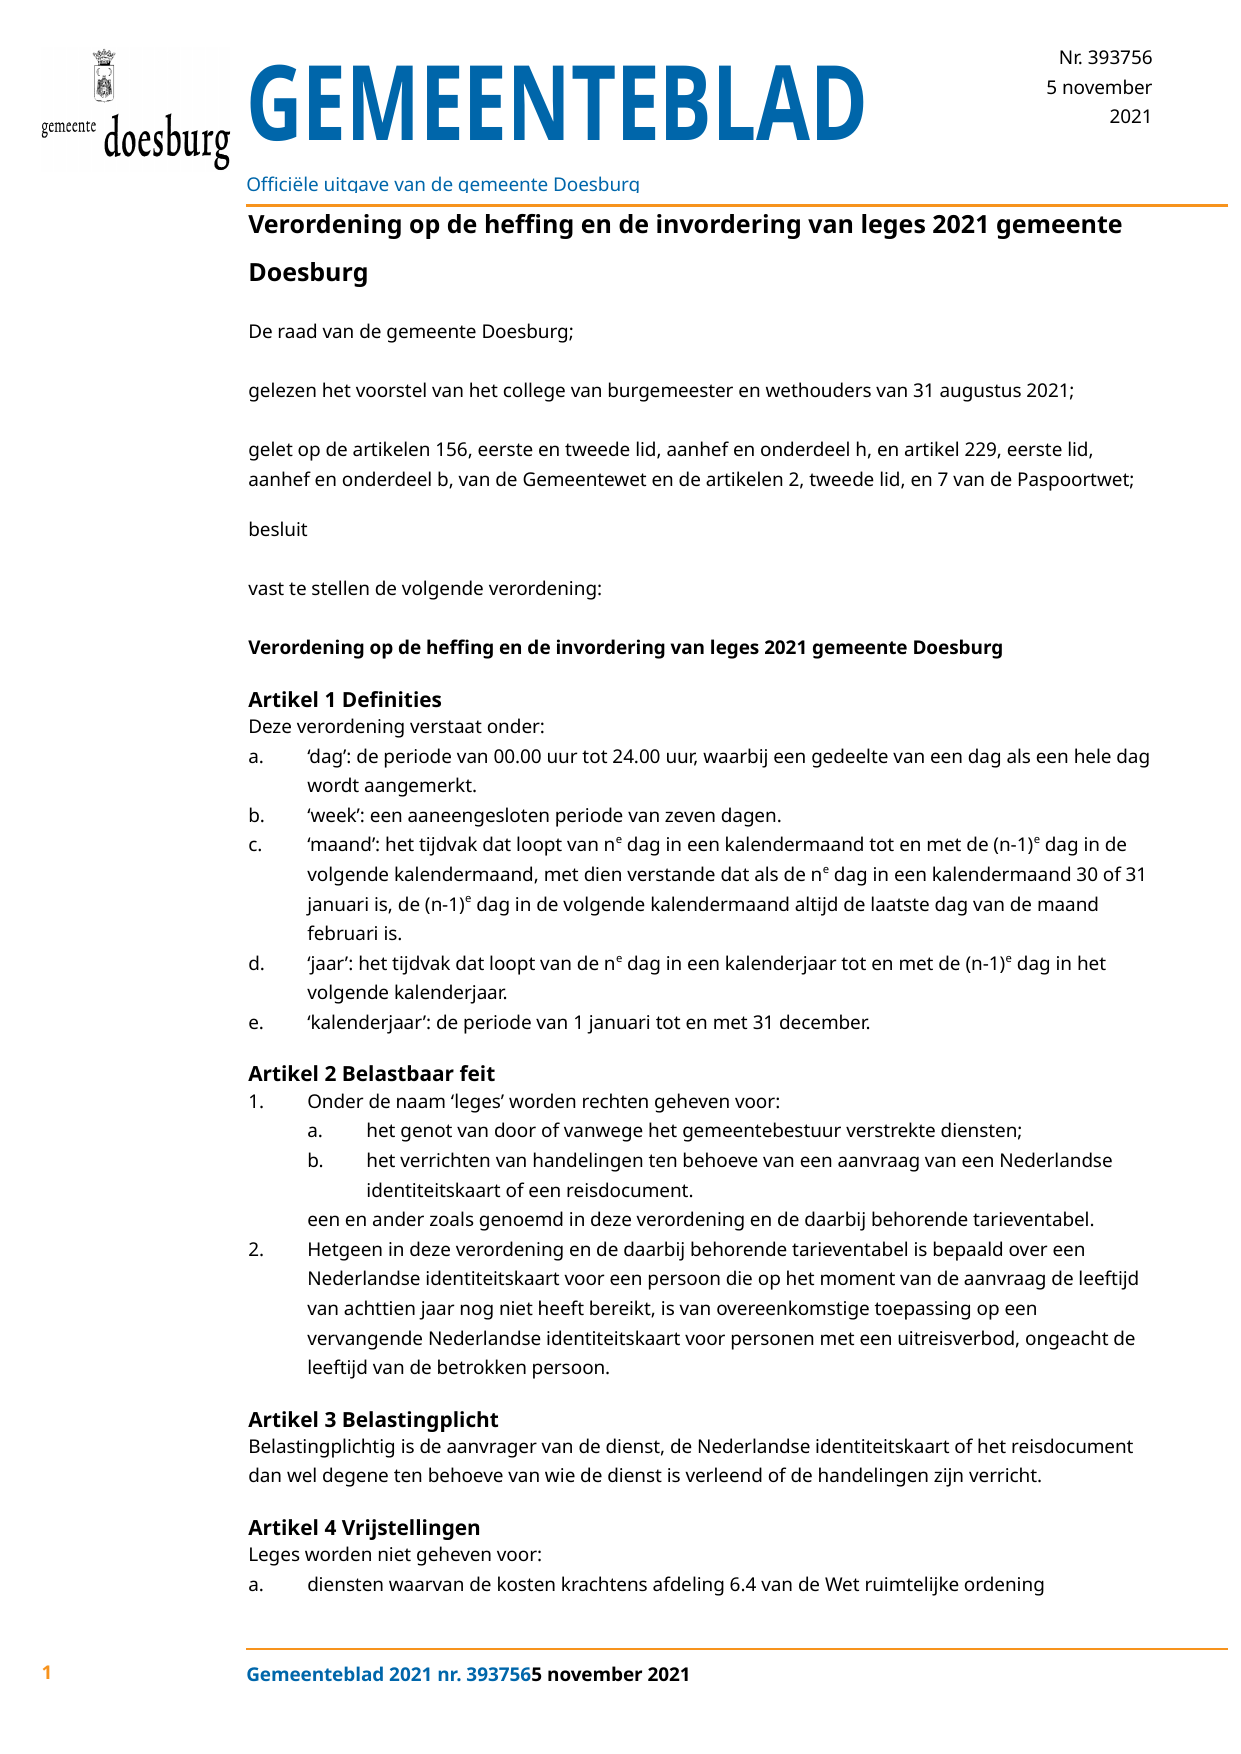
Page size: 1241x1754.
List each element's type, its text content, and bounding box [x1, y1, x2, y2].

text Artikel 4 Vrijstellingen [248, 1513, 1152, 1542]
text besluit [248, 516, 1152, 542]
text Verordening op de heffing en de invordering van leges 2021 gemeente Doesburg [248, 207, 1152, 288]
text Artikel 2 Belastbaar feit [248, 1059, 1152, 1088]
list Onder de naam ‘leges’ worden rechten geheven voor: [248, 1088, 1152, 1114]
text Deze verordening verstaat onder: [248, 713, 1152, 739]
list diensten waarvan de kosten krachtens afdeling 6.4 van de Wet ruimtelijke ordening [248, 1571, 1152, 1597]
text Leges worden niet geheven voor: [248, 1542, 1152, 1567]
list ‘maand’: het tijdvak dat loopt van ne dag in een kalendermaand tot en met de (n-1)e dag in de volgende kalendermaand, met dien verstande dat als de ne dag in een kalendermaand 30 of 31 januari is, de (n-1)e dag in de volgende kalendermaand altijd de laatste dag van de maand februari is. [248, 832, 1152, 946]
text De raad van de gemeente Doesburg; [248, 318, 1152, 344]
text Verordening op de heffing en de invordering van leges 2021 gemeente Doesburg [248, 634, 1152, 660]
text Artikel 1 Definities [248, 685, 1152, 713]
picture [41, 47, 231, 172]
text Artikel 3 Belastingplicht [248, 1405, 1152, 1433]
list ‘jaar’: het tijdvak dat loopt van de ne dag in een kalenderjaar tot en met de (n-1)e dag in het volgende kalenderjaar. [248, 950, 1152, 1005]
text gelezen het voorstel van het college van burgemeester en wethouders van 31 augustus 2021; [248, 377, 1152, 403]
list een en ander zoals genoemd in deze verordening en de daarbij behorende tarieventabel. [248, 1206, 1152, 1232]
list het verrichten van handelingen ten behoeve van een aanvraag van een Nederlandse identiteitskaart of een reisdocument. [307, 1147, 1152, 1202]
list ‘dag’: de periode van 00.00 uur tot 24.00 uur, waarbij een gedeelte van een dag als een hele dag wordt aangemerkt. [248, 743, 1152, 798]
list ‘week’: een aaneengesloten periode van zeven dagen. [248, 802, 1152, 828]
text gelet op de artikelen 156, eerste en tweede lid, aanhef en onderdeel h, en artikel 229, eerste lid, aanhef en onderdeel b, van de Gemeentewet en de artikelen 2, tweede lid, en 7 van de Paspoortwet; [248, 436, 1152, 492]
list Hetgeen in deze verordening en de daarbij behorende tarieventabel is bepaald over een Nederlandse identiteitskaart voor een persoon die op het moment van de aanvraag de leeftijd van achttien jaar nog niet heeft bereikt, is van overeenkomstige toepassing op een vervangende Nederlandse identiteitskaart voor personen met een uitreisverbod, ongeacht de leeftijd van de betrokken persoon. [248, 1236, 1152, 1380]
text Belastingplichtig is de aanvrager van de dienst, de Nederlandse identiteitskaart of het reisdocument dan wel degene ten behoeve van wie de dienst is verleend of de handelingen zijn verricht. [248, 1433, 1152, 1488]
list ‘kalenderjaar’: de periode van 1 januari tot en met 31 december. [248, 1009, 1152, 1035]
list het genot van door of vanwege het gemeentebestuur verstrekte diensten; [307, 1118, 1152, 1143]
text vast te stellen de volgende verordening: [248, 575, 1152, 601]
